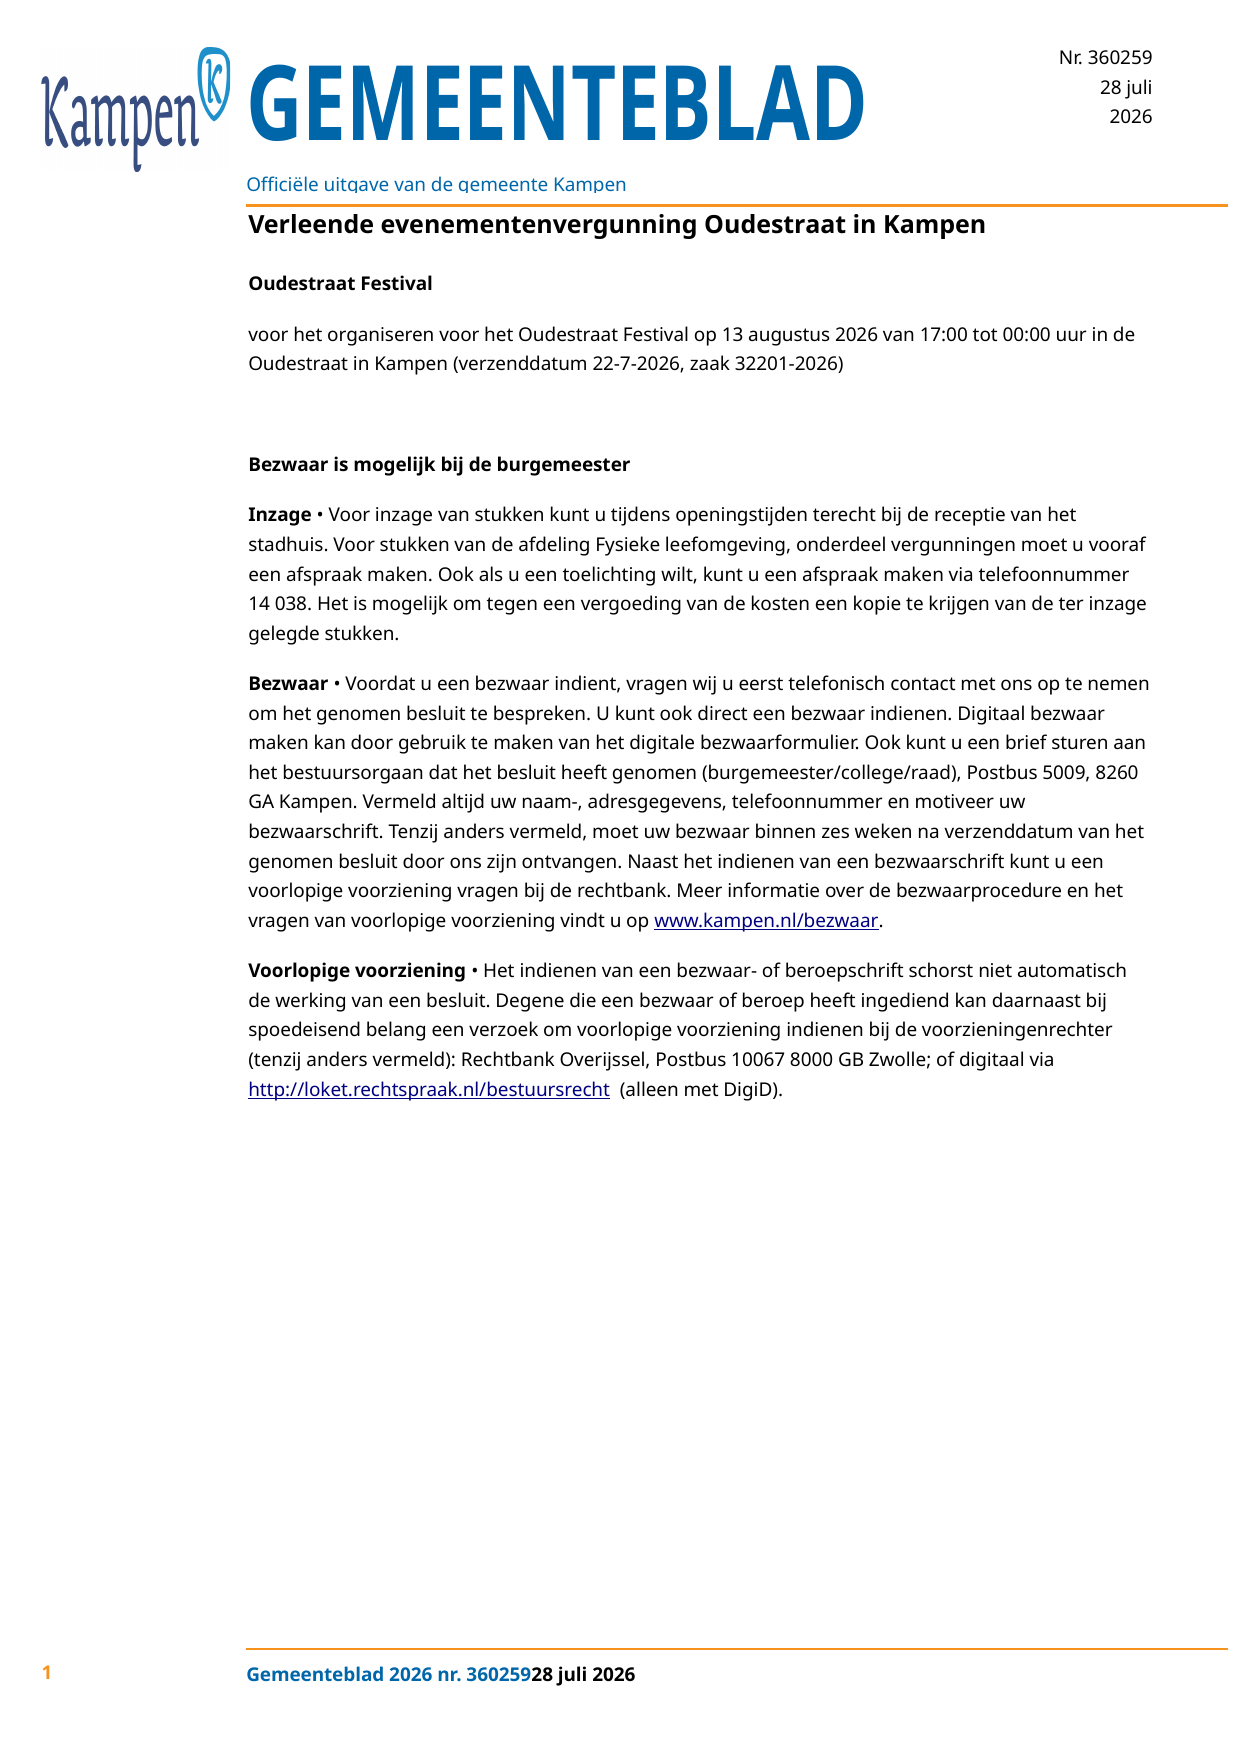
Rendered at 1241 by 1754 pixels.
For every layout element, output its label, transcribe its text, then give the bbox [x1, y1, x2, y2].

text voor het organiseren voor het Oudestraat Festival op 13 augustus 2026 van 17:00 tot 00:00 uur in de Oudestraat in Kampen (verzenddatum 22-7-2026, zaak 32201-2026) [248, 321, 1152, 376]
text Oudestraat Festival [248, 270, 1152, 296]
text Verleende evenementenvergunning Oudestraat in Kampen [248, 207, 1152, 241]
text Bezwaar • Voordat u een bezwaar indient, vragen wij u eerst telefonisch contact met ons op te nemen om het genomen besluit te bespreken. U kunt ook direct een bezwaar indienen. Digitaal bezwaar maken kan door gebruik te maken van het digitale bezwaarformulier. Ook kunt u een brief sturen aan het bestuursorgaan dat het besluit heeft genomen (burgemeester/college/raad), Postbus 5009, 8260 GA Kampen. Vermeld altijd uw naam-, adresgegevens, telefoonnummer en motiveer uw bezwaarschrift. Tenzij anders vermeld, moet uw bezwaar binnen zes weken na verzenddatum van het genomen besluit door ons zijn ontvangen. Naast het indienen van een bezwaarschrift kunt u een voorlopige voorziening vragen bij de rechtbank. Meer informatie over de bezwaarprocedure en het vragen van voorlopige voorziening vindt u op www.kampen.nl/bezwaar. [248, 670, 1152, 933]
text Inzage • Voor inzage van stukken kunt u tijdens openingstijden terecht bij de receptie van het stadhuis. Voor stukken van de afdeling Fysieke leefomgeving, onderdeel vergunningen moet u vooraf een afspraak maken. Ook als u een toelichting wilt, kunt u een afspraak maken via telefoonnummer 14 038. Het is mogelijk om tegen een vergoeding van de kosten een kopie te krijgen van de ter inzage gelegde stukken. [248, 502, 1152, 646]
picture [41, 47, 231, 172]
text Voorlopige voorziening • Het indienen van een bezwaar- of beroepschrift schorst niet automatisch de werking van een besluit. Degene die een bezwaar of beroep heeft ingediend kan daarnaast bij spoedeisend belang een verzoek om voorlopige voorziening indienen bij de voorzieningenrechter (tenzij anders vermeld): Rechtbank Overijssel, Postbus 10067 8000 GB Zwolle; of digitaal via http://loket.rechtspraak.nl/bestuursrecht (alleen met DigiD). [248, 957, 1152, 1101]
text Bezwaar is mogelijk bij de burgemeester [248, 451, 1152, 477]
